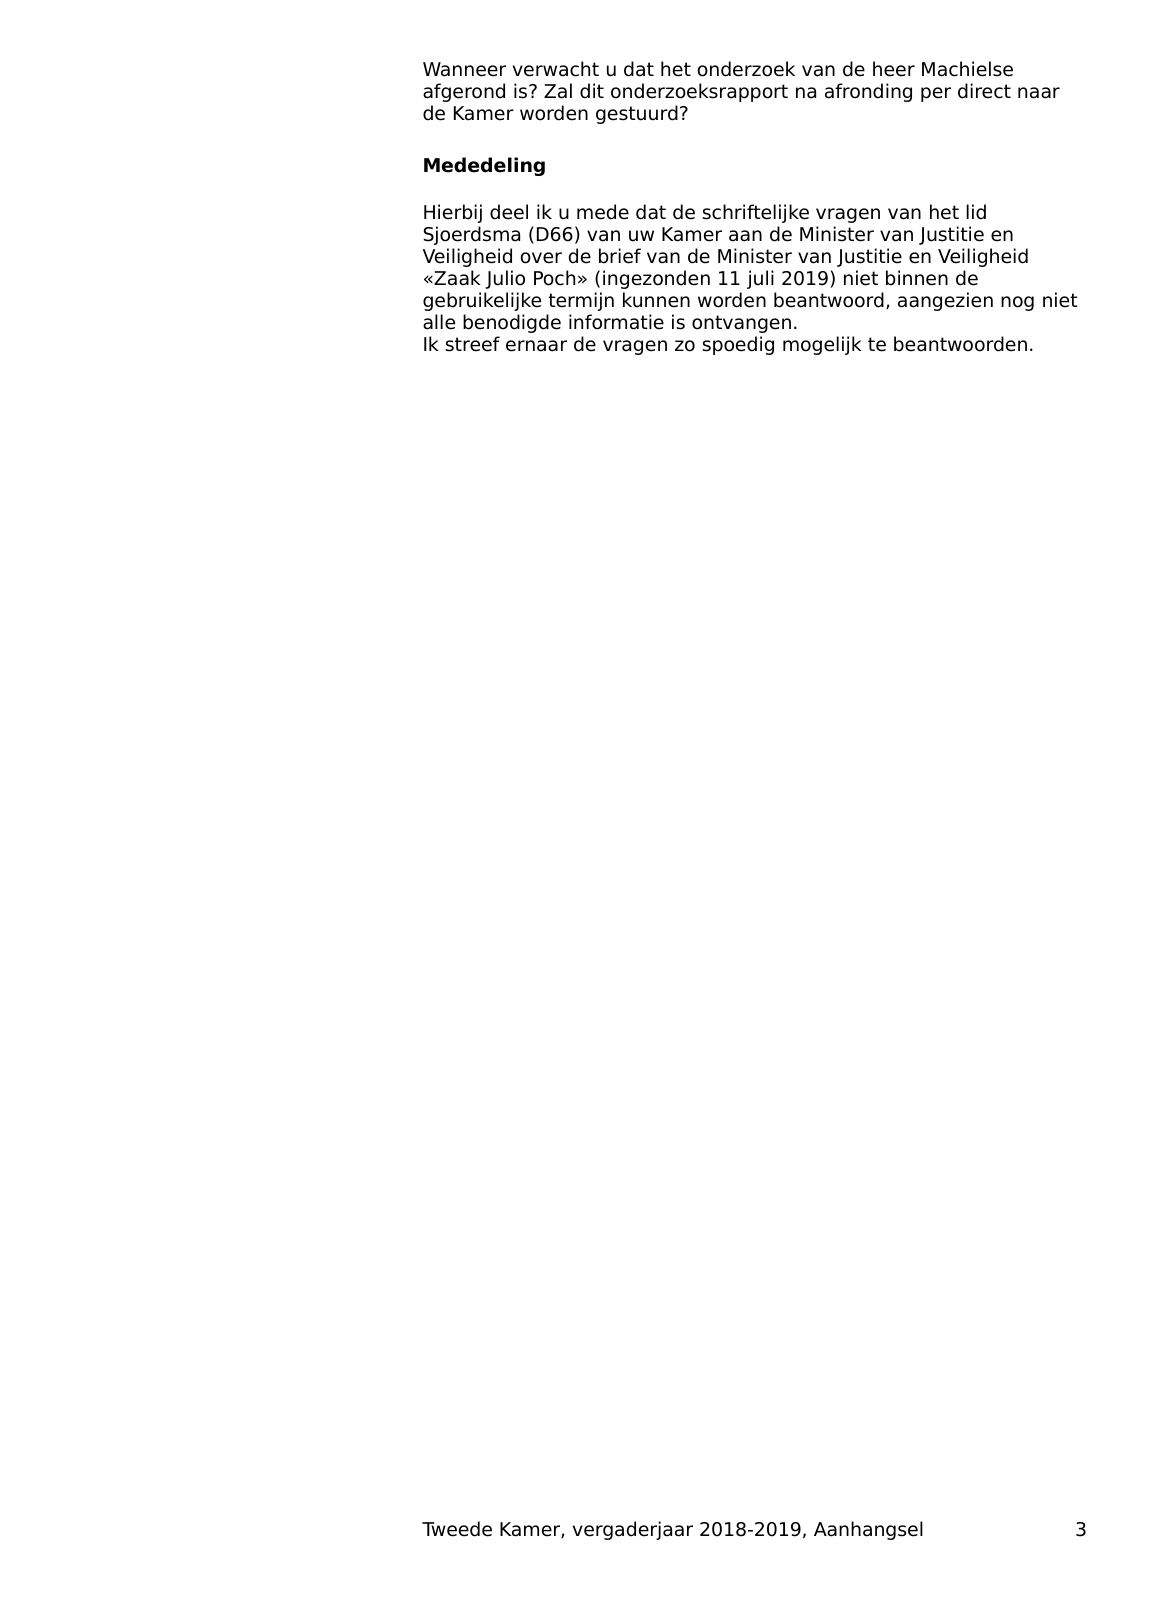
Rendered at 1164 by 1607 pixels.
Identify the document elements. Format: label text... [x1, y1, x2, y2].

subtitle Mededeling [422, 155, 1087, 177]
text Ik streef ernaar de vragen zo spoedig mogelijk te beantwoorden. [422, 334, 1087, 356]
text Wanneer verwacht u dat het onderzoek van de heer Machielse afgerond is? Zal dit onderzoeksrapport na afronding per direct naar de Kamer worden gestuurd? [422, 59, 1087, 125]
text Hierbij deel ik u mede dat de schriftelijke vragen van het lid Sjoerdsma (D66) van uw Kamer aan de Minister van Justitie en Veiligheid over de brief van de Minister van Justitie en Veiligheid «Zaak Julio Poch» (ingezonden 11 juli 2019) niet binnen de gebruikelijke termijn kunnen worden beantwoord, aangezien nog niet alle benodigde informatie is ontvangen. [422, 202, 1087, 334]
